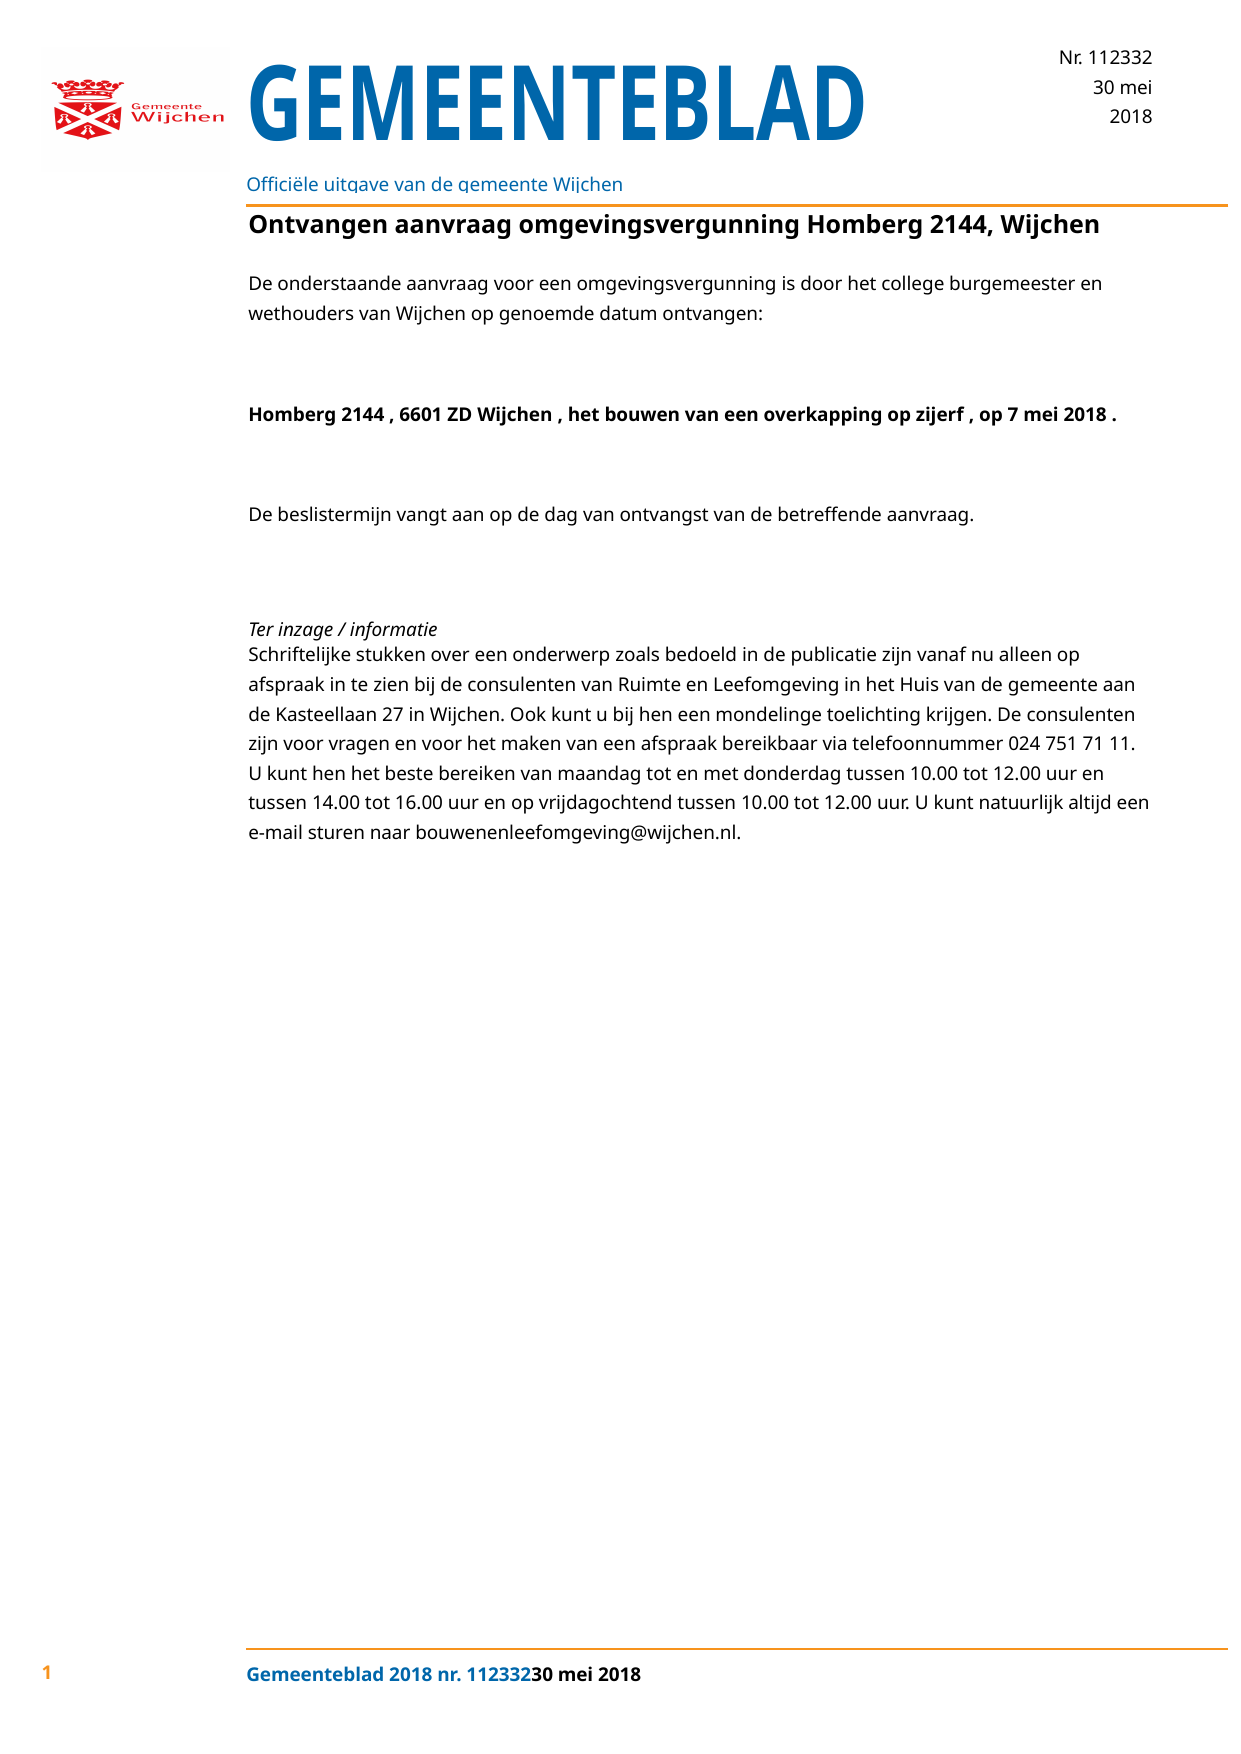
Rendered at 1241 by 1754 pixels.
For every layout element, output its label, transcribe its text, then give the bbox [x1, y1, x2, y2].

text Schriftelijke stukken over een onderwerp zoals bedoeld in de publicatie zijn vanaf nu alleen op afspraak in te zien bij de consulenten van Ruimte en Leefomgeving in het Huis van de gemeente aan de Kasteellaan 27 in Wijchen. Ook kunt u bij hen een mondelinge toelichting krijgen. De consulenten zijn voor vragen en voor het maken van een afspraak bereikbaar via telefoonnummer 024 751 71 11. U kunt hen het beste bereiken van maandag tot en met donderdag tussen 10.00 tot 12.00 uur en tussen 14.00 tot 16.00 uur en op vrijdagochtend tussen 10.00 tot 12.00 uur. U kunt natuurlijk altijd een e-mail sturen naar bouwenenleefomgeving@wijchen.nl. [248, 642, 1152, 845]
text Ter inzage / informatie [248, 616, 1152, 642]
text Homberg 2144 , 6601 ZD Wijchen , het bouwen van een overkapping op zijerf , op 7 mei 2018 . [248, 401, 1152, 426]
text De beslistermijn vangt aan op de dag van ontvangst van de betreffende aanvraag. [248, 502, 1152, 527]
text De onderstaande aanvraag voor een omgevingsvergunning is door het college burgemeester en wethouders van Wijchen op genoemde datum ontvangen: [248, 270, 1152, 326]
picture [41, 47, 231, 172]
text Ontvangen aanvraag omgevingsvergunning Homberg 2144, Wijchen [248, 207, 1152, 241]
